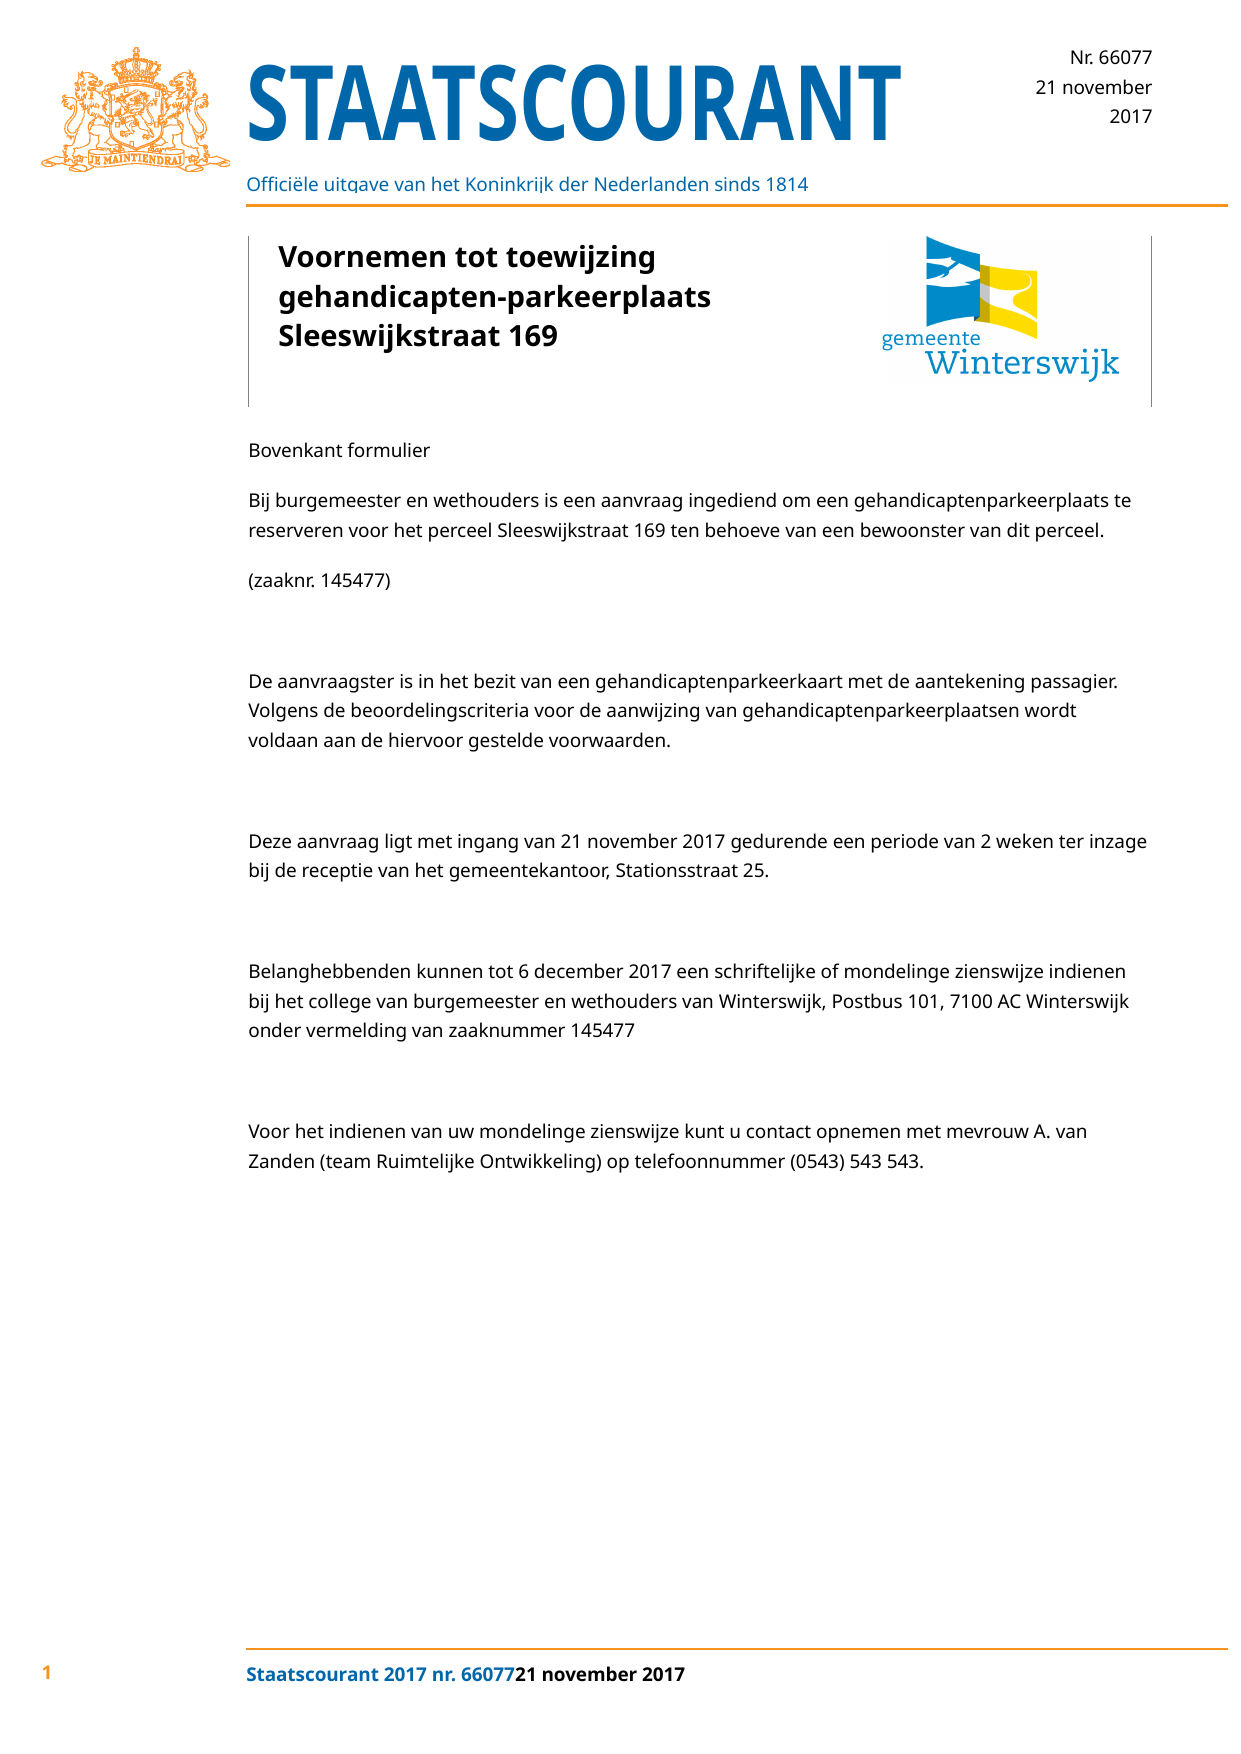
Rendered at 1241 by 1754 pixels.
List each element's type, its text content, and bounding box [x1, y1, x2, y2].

text De aanvraagster is in het bezit van een gehandicaptenparkeerkaart met de aantekening passagier. Volgens de beoordelingscriteria voor de aanwijzing van gehandicaptenparkeerplaatsen wordt voldaan aan de hiervoor gestelde voorwaarden. [248, 668, 1152, 753]
table_header Voornemen tot toewijzing gehandicapten-parkeerplaats Sleeswijkstraat 169 [249, 236, 850, 407]
text Voor het indienen van uw mondelinge zienswijze kunt u contact opnemen met mevrouw A. van Zanden (team Ruimtelijke Ontwikkeling) op telefoonnummer (0543) 543 543. [248, 1118, 1152, 1174]
text (zaaknr. 145477) [248, 567, 1152, 593]
text Bovenkant formulier [248, 437, 1152, 462]
text Bij burgemeester en wethouders is een aanvraag ingediend om een gehandicaptenparkeerplaats te reserveren voor het perceel Sleeswijkstraat 169 ten behoeve van een bewoonster van dit perceel. [248, 487, 1152, 542]
text Deze aanvraag ligt met ingang van 21 november 2017 gedurende een periode van 2 weken ter inzage bij de receptie van het gemeentekantoor, Stationsstraat 25. [248, 828, 1152, 883]
table_header [850, 236, 1151, 407]
picture [41, 47, 231, 172]
picture [1111, 360, 1119, 371]
text Belanghebbenden kunnen tot 6 december 2017 een schriftelijke of mondelinge zienswijze indienen bij het college van burgemeester en wethouders van Winterswijk, Postbus 101, 7100 AC Winterswijk onder vermelding van zaaknummer 145477 [248, 958, 1152, 1043]
picture [882, 236, 1119, 382]
